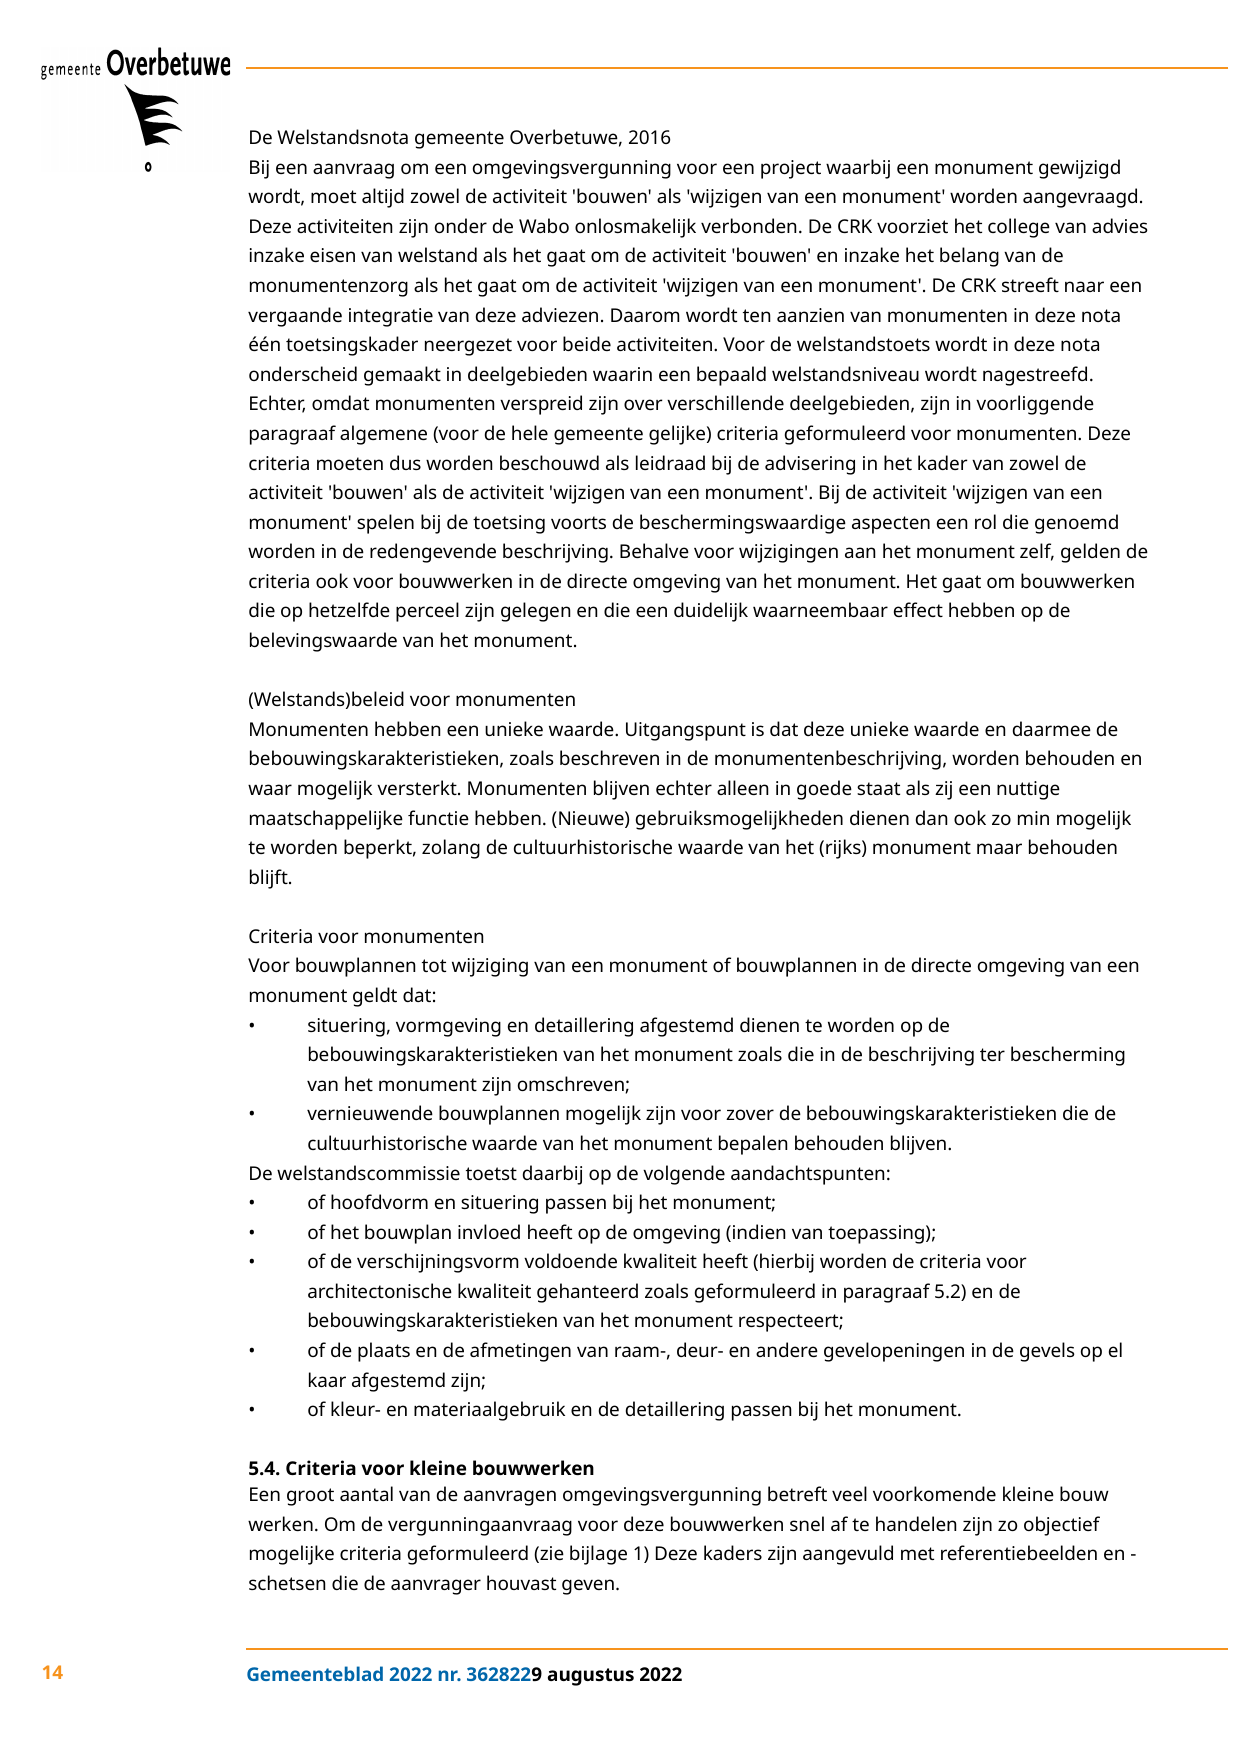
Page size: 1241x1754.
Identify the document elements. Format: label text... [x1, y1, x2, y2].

list of kleur- en materiaalgebruik en de detaillering passen bij het monument. [248, 1396, 1152, 1422]
list of de plaats en de afmetingen van raam-, deur- en andere gevelopeningen in de gevels op el­ kaar afgestemd zijn; [248, 1337, 1152, 1393]
list of hoofdvorm en situering passen bij het monument; [248, 1189, 1152, 1215]
text Voor bouwplannen tot wijziging van een monument of bouwplannen in de directe omgeving van een monument geldt dat: [248, 953, 1152, 1008]
list situering, vormgeving en detaillering afgestemd dienen te worden op de bebouwingskarakteristieken van het monument zoals die in de beschrijving ter bescherming van het monument zijn omschreven; [248, 1012, 1152, 1097]
text Een groot aantal van de aanvragen omgevingsvergunning betreft veel voorkomende kleine bouw­ werken. Om de vergunningaanvraag voor deze bouwwerken snel af te handelen zijn zo objectief mogelijke criteria geformuleerd (zie bijlage 1) Deze kaders zijn aangevuld met referentiebeelden en -schetsen die de aanvrager houvast geven. [248, 1481, 1152, 1596]
text De Welstandsnota gemeente Overbetuwe, 2016 [248, 124, 1152, 150]
text (Welstands)beleid voor monumenten [248, 686, 1152, 712]
text Bij een aanvraag om een omgevingsvergunning voor een project waarbij een monument gewijzigd wordt, moet altijd zowel de activiteit 'bouwen' als 'wijzigen van een monument' worden aangevraagd. Deze activiteiten zijn onder de Wabo onlosmakelijk verbonden. De CRK voorziet het college van advies inzake eisen van welstand als het gaat om de activiteit 'bouwen' en inzake het belang van de monumentenzorg als het gaat om de activiteit 'wijzigen van een monument'. De CRK streeft naar een vergaande integratie van deze adviezen. Daarom wordt ten aanzien van monumenten in deze nota één toetsingskader neergezet voor beide activiteiten. Voor de welstandstoets wordt in deze nota onderscheid gemaakt in deelgebieden waarin een bepaald welstandsniveau wordt nagestreefd. Echter, omdat monumenten verspreid zijn over verschillende deelgebieden, zijn in voorliggende paragraaf algemene (voor de hele gemeente gelijke) criteria geformuleerd voor monumenten. Deze criteria moeten dus worden beschouwd als leidraad bij de advisering in het kader van zowel de activiteit 'bouwen' als de activiteit 'wijzigen van een monument'. Bij de activiteit 'wijzigen van een monument' spelen bij de toetsing voorts de beschermingswaardige aspecten een rol die genoemd worden in de redengevende beschrijving. Behalve voor wijzigingen aan het monument zelf, gelden de criteria ook voor bouwwerken in de directe omgeving van het monument. Het gaat om bouwwerken die op hetzelfde perceel zijn gelegen en die een duidelijk waarneembaar effect hebben op de belevingswaarde van het monument. [248, 154, 1152, 653]
list of het bouwplan invloed heeft op de omgeving (indien van toepassing); [248, 1219, 1152, 1245]
text De welstandscommissie toetst daarbij op de volgende aandachtspunten: [248, 1160, 1152, 1186]
text Criteria voor monumenten [248, 923, 1152, 949]
text Monumenten hebben een unieke waarde. Uitgangspunt is dat deze unieke waarde en daarmee de bebouwingskarakteristieken, zoals beschreven in de monumentenbeschrijving, worden behouden en waar mogelijk versterkt. Monumenten blijven echter alleen in goede staat als zij een nuttige maatschappelijke functie hebben. (Nieuwe) gebruiksmogelijkheden dienen dan ook zo min mogelijk te worden beperkt, zolang de cultuurhistorische waarde van het (rijks) monument maar behouden blijft. [248, 716, 1152, 890]
text 5.4. Criteria voor kleine bouwwerken [248, 1456, 1152, 1481]
list of de verschijningsvorm voldoende kwaliteit heeft (hierbij worden de criteria voor architectonische kwaliteit gehanteerd zoals geformuleerd in paragraaf 5.2) en de bebouwingskarakteristieken van het monument respecteert; [248, 1248, 1152, 1333]
picture [41, 47, 231, 172]
list vernieuwende bouwplannen mogelijk zijn voor zover de bebouwingskarakteristieken die de cultuurhistorische waarde van het monument bepalen behouden blijven. [248, 1101, 1152, 1156]
